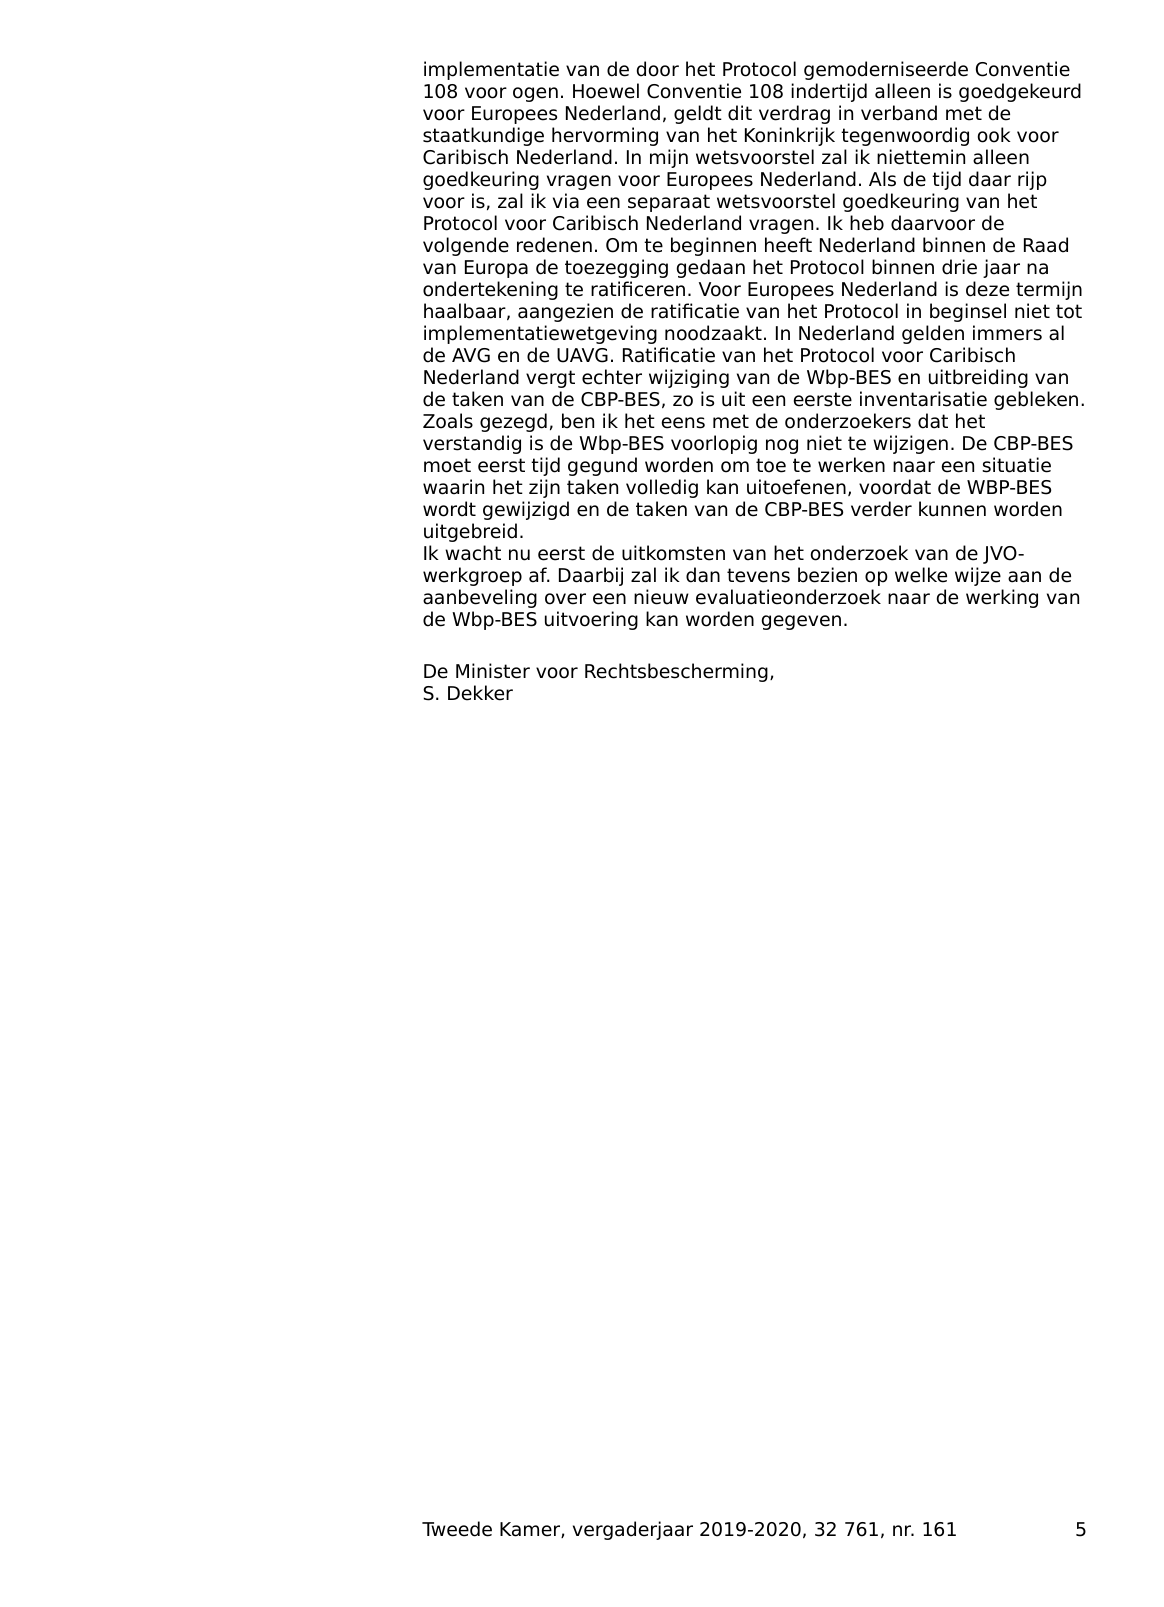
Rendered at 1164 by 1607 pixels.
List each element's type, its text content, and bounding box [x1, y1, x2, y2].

text De Minister voor Rechtsbescherming, S. Dekker [422, 661, 1087, 704]
text Ik wacht nu eerst de uitkomsten van het onderzoek van de JVO-werkgroep af. Daarbij zal ik dan tevens bezien op welke wijze aan de aanbeveling over een nieuw evaluatieonderzoek naar de werking van de Wbp-BES uitvoering kan worden gegeven. [422, 543, 1087, 631]
text implementatie van de door het Protocol gemoderniseerde Conventie 108 voor ogen. Hoewel Conventie 108 indertijd alleen is goedgekeurd voor Europees Nederland, geldt dit verdrag in verband met de staatkundige hervorming van het Koninkrijk tegenwoordig ook voor Caribisch Nederland. In mijn wetsvoorstel zal ik niettemin alleen goedkeuring vragen voor Europees Nederland. Als de tijd daar rijp voor is, zal ik via een separaat wetsvoorstel goedkeuring van het Protocol voor Caribisch Nederland vragen. Ik heb daarvoor de volgende redenen. Om te beginnen heeft Nederland binnen de Raad van Europa de toezegging gedaan het Protocol binnen drie jaar na ondertekening te ratificeren. Voor Europees Nederland is deze termijn haalbaar, aangezien de ratificatie van het Protocol in beginsel niet tot implementatiewetgeving noodzaakt. In Nederland gelden immers al de AVG en de UAVG. Ratificatie van het Protocol voor Caribisch Nederland vergt echter wijziging van de Wbp-BES en uitbreiding van de taken van de CBP-BES, zo is uit een eerste inventarisatie gebleken. Zoals gezegd, ben ik het eens met de onderzoekers dat het verstandig is de Wbp-BES voorlopig nog niet te wijzigen. De CBP-BES moet eerst tijd gegund worden om toe te werken naar een situatie waarin het zijn taken volledig kan uitoefenen, voordat de WBP-BES wordt gewijzigd en de taken van de CBP-BES verder kunnen worden uitgebreid. [422, 59, 1087, 543]
